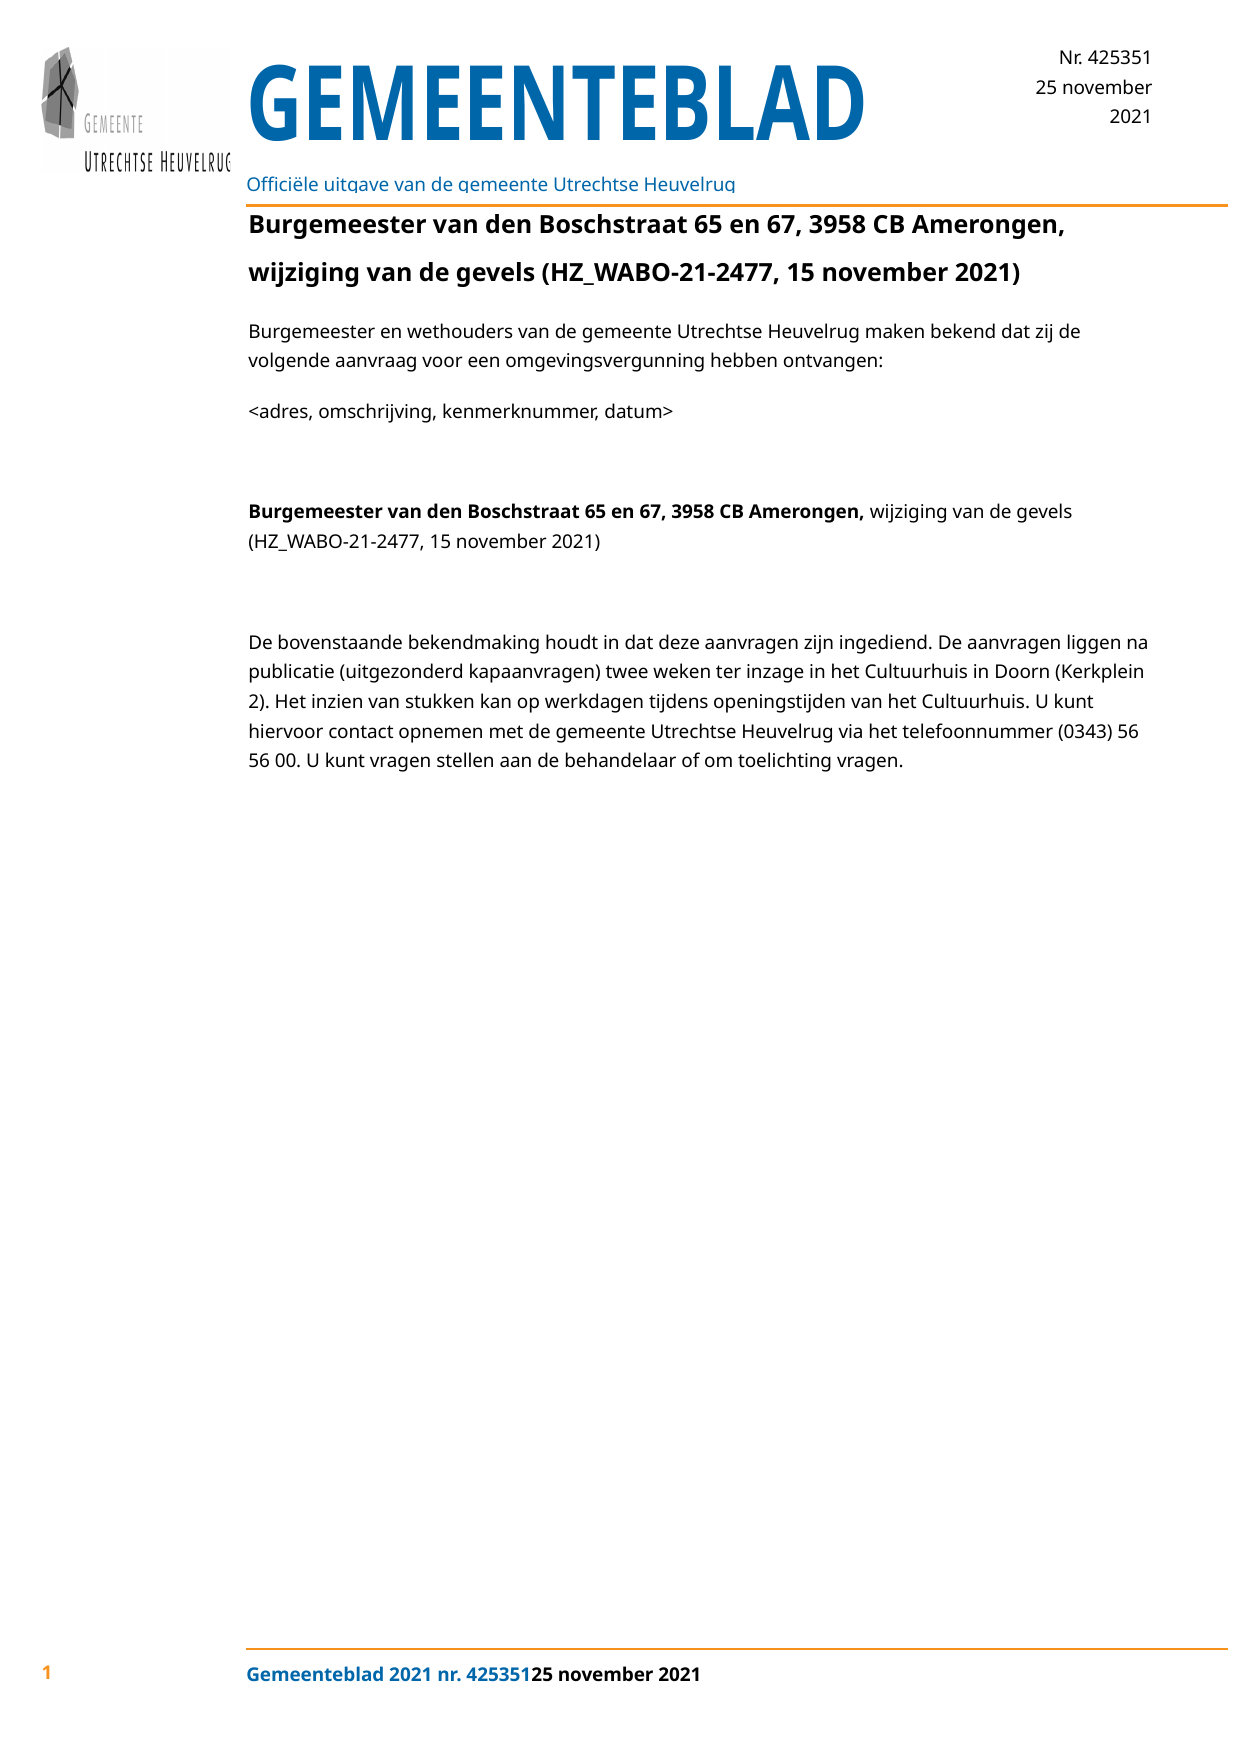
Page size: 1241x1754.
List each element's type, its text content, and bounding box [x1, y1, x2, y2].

text Burgemeester van den Boschstraat 65 en 67, 3958 CB Amerongen, wijziging van de gevels (HZ_WABO-21-2477, 15 november 2021) [248, 207, 1152, 288]
text Burgemeester van den Boschstraat 65 en 67, 3958 CB Amerongen, wijziging van de gevels (HZ_WABO-21-2477, 15 november 2021) [248, 499, 1152, 554]
text De bovenstaande bekendmaking houdt in dat deze aanvragen zijn ingediend. De aanvragen liggen na publicatie (uitgezonderd kapaanvragen) twee weken ter inzage in het Cultuurhuis in Doorn (Kerkplein 2). Het inzien van stukken kan op werkdagen tijdens openingstijden van het Cultuurhuis. U kunt hiervoor contact opnemen met de gemeente Utrechtse Heuvelrug via het telefoonnummer (0343) 56 56 00. U kunt vragen stellen aan de behandelaar of om toelichting vragen. [248, 629, 1152, 773]
text <adres, omschrijving, kenmerknummer, datum> [248, 398, 1152, 424]
picture [41, 47, 231, 172]
text Burgemeester en wethouders van de gemeente Utrechtse Heuvelrug maken bekend dat zij de volgende aanvraag voor een omgevingsvergunning hebben ontvangen: [248, 318, 1152, 373]
